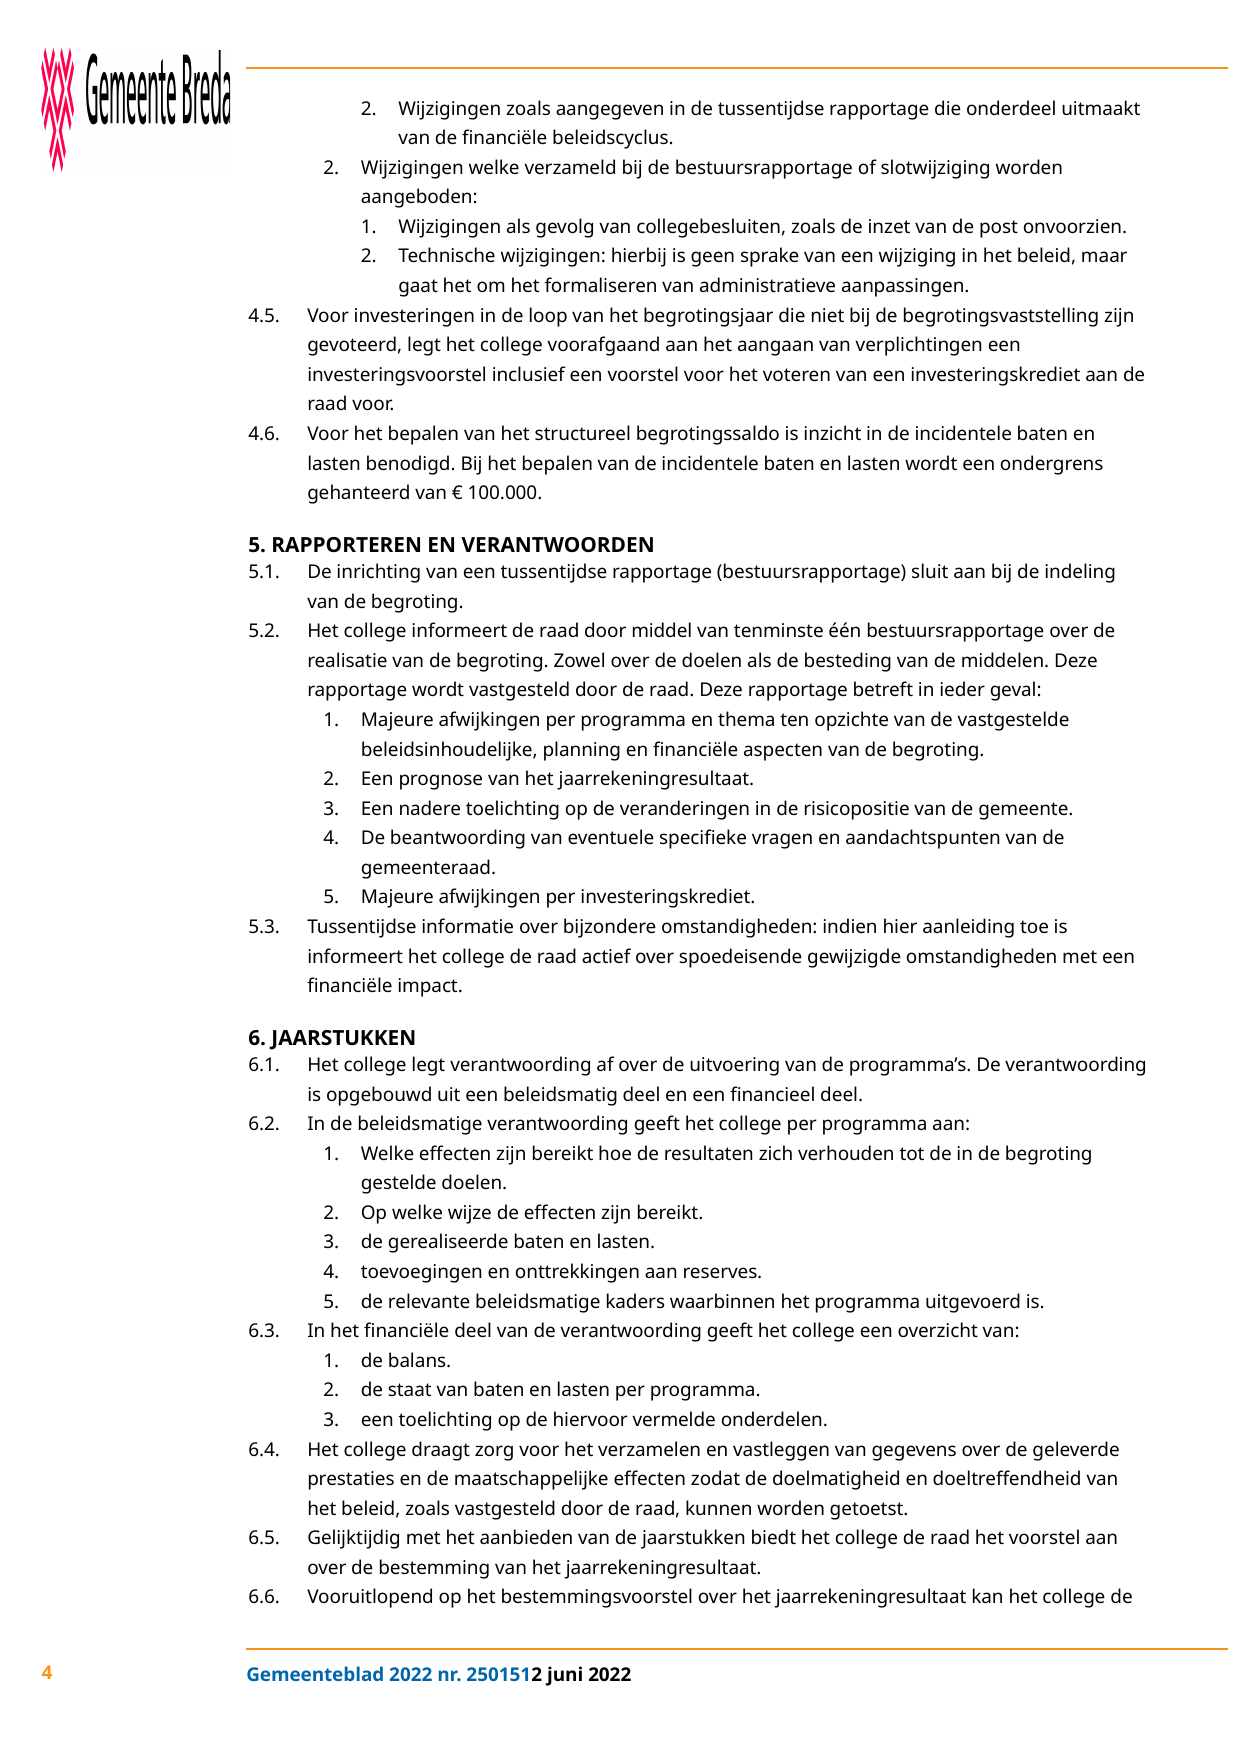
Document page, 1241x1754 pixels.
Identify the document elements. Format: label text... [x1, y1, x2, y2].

list Gelijktijdig met het aanbieden van de jaarstukken biedt het college de raad het voorstel aan over de bestemming van het jaarrekeningresultaat. [248, 1524, 1152, 1580]
list de relevante beleidsmatige kaders waarbinnen het programma uitgevoerd is. [323, 1288, 1152, 1314]
list In de beleidsmatige verantwoording geeft het college per programma aan: [248, 1110, 1152, 1136]
text 6. JAARSTUKKEN [248, 1023, 1152, 1051]
list de gerealiseerde baten en lasten. [323, 1229, 1152, 1254]
picture [41, 47, 231, 172]
list Vooruitlopend op het bestemmingsvoorstel over het jaarrekeningresultaat kan het college de [248, 1584, 1152, 1609]
list toevoegingen en onttrekkingen aan reserves. [323, 1258, 1152, 1284]
list Technische wijzigingen: hierbij is geen sprake van een wijziging in het beleid, maar gaat het om het formaliseren van administratieve aanpassingen. [361, 243, 1152, 298]
list Een prognose van het jaarrekeningresultaat. [323, 765, 1152, 791]
list een toelichting op de hiervoor vermelde onderdelen. [323, 1406, 1152, 1432]
list Wijzigingen welke verzameld bij de bestuursrapportage of slotwijziging worden aangeboden: [323, 154, 1152, 209]
list Op welke wijze de effecten zijn bereikt. [323, 1199, 1152, 1225]
list De beantwoording van eventuele specifieke vragen en aandachtspunten van de gemeenteraad. [323, 824, 1152, 880]
list Een nadere toelichting op de veranderingen in de risicopositie van de gemeente. [323, 795, 1152, 821]
text 5. RAPPORTEREN EN VERANTWOORDEN [248, 530, 1152, 558]
list Het college informeert de raad door middel van tenminste één bestuursrapportage over de realisatie van de begroting. Zowel over de doelen als de besteding van de middelen. Deze rapportage wordt vastgesteld door de raad. Deze rapportage betreft in ieder geval: [248, 617, 1152, 702]
list Majeure afwijkingen per investeringskrediet. [323, 884, 1152, 909]
list Tussentijdse informatie over bijzondere omstandigheden: indien hier aanleiding toe is informeert het college de raad actief over spoedeisende gewijzigde omstandigheden met een financiële impact. [248, 913, 1152, 998]
list de balans. [323, 1347, 1152, 1373]
list Het college legt verantwoording af over de uitvoering van de programma’s. De verantwoording is opgebouwd uit een beleidsmatig deel en een financieel deel. [248, 1051, 1152, 1107]
list Voor investeringen in de loop van het begrotingsjaar die niet bij de begrotingsvaststelling zijn gevoteerd, legt het college voorafgaand aan het aangaan van verplichtingen een investeringsvoorstel inclusief een voorstel voor het voteren van een investeringskrediet aan de raad voor. [248, 302, 1152, 416]
list Majeure afwijkingen per programma en thema ten opzichte van de vastgestelde beleidsinhoudelijke, planning en financiële aspecten van de begroting. [323, 706, 1152, 761]
list Wijzigingen zoals aangegeven in de tussentijdse rapportage die onderdeel uitmaakt van de financiële beleidscyclus. [361, 95, 1152, 150]
list Het college draagt zorg voor het verzamelen en vastleggen van gegevens over de geleverde prestaties en de maatschappelijke effecten zodat de doelmatigheid en doeltreffendheid van het beleid, zoals vastgesteld door de raad, kunnen worden getoetst. [248, 1436, 1152, 1521]
list Voor het bepalen van het structureel begrotingssaldo is inzicht in de incidentele baten en lasten benodigd. Bij het bepalen van de incidentele baten en lasten wordt een ondergrens gehanteerd van € 100.000. [248, 420, 1152, 505]
list Wijzigingen als gevolg van collegebesluiten, zoals de inzet van de post onvoorzien. [361, 213, 1152, 239]
list Welke effecten zijn bereikt hoe de resultaten zich verhouden tot de in de begroting gestelde doelen. [323, 1140, 1152, 1195]
list In het financiële deel van de verantwoording geeft het college een overzicht van: [248, 1317, 1152, 1343]
list De inrichting van een tussentijdse rapportage (bestuursrapportage) sluit aan bij de indeling van de begroting. [248, 558, 1152, 613]
list de staat van baten en lasten per programma. [323, 1377, 1152, 1402]
